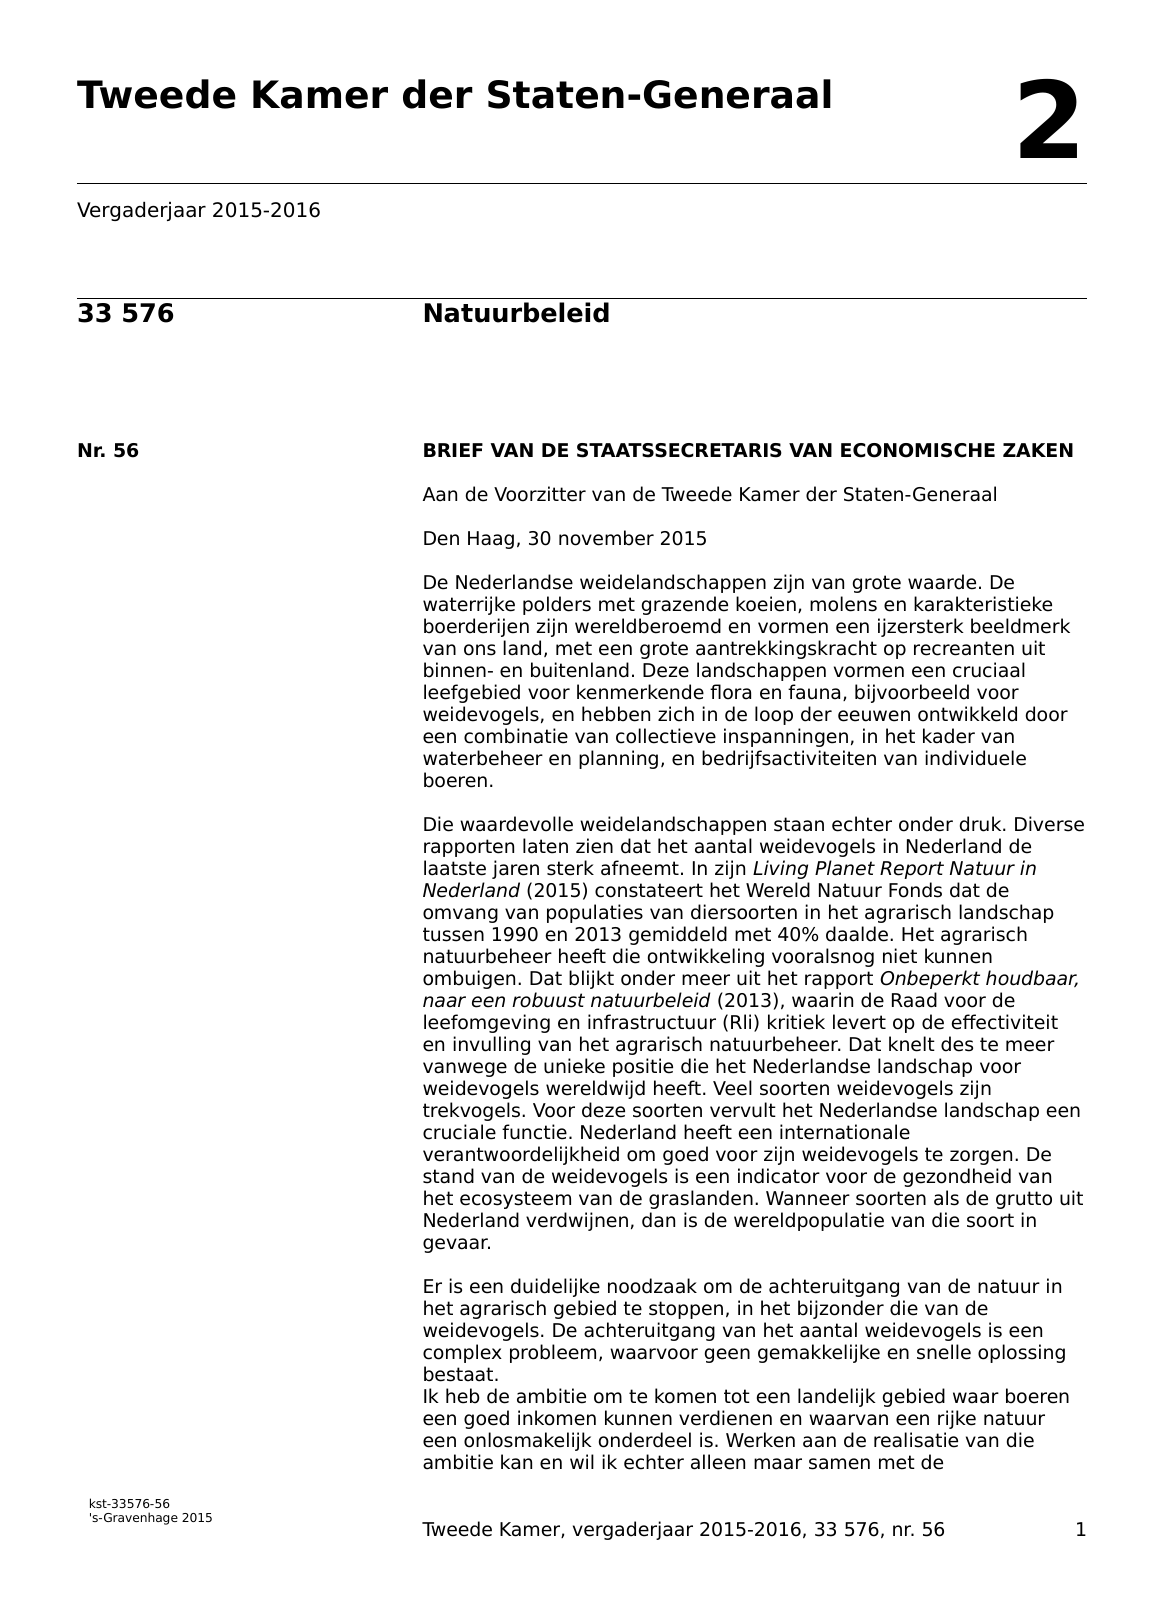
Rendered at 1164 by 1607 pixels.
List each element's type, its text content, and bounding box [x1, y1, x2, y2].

text Er is een duidelijke noodzaak om de achteruitgang van de natuur in het agrarisch gebied te stoppen, in het bijzonder die van de weidevogels. De achteruitgang van het aantal weidevogels is een complex probleem, waarvoor geen gemakkelijke en snelle oplossing bestaat. [422, 1276, 1087, 1386]
table_header 2 [886, 59, 1087, 183]
table_header Tweede Kamer der Staten-Generaal [77, 59, 886, 183]
text Aan de Voorzitter van de Tweede Kamer der Staten-Generaal [422, 484, 1087, 506]
text Den Haag, 30 november 2015 [422, 528, 1087, 550]
text kst-33576-56 [88, 1497, 323, 1511]
subtitle 33 576 Natuurbeleid [77, 299, 1087, 329]
table_cell Vergaderjaar 2015-2016 [77, 184, 1087, 298]
text De Nederlandse weidelandschappen zijn van grote waarde. De waterrijke polders met grazende koeien, molens en karakteristieke boerderijen zijn wereldberoemd en vormen een ijzersterk beeldmerk van ons land, met een grote aantrekkingskracht op recreanten uit binnen- en buitenland. Deze landschappen vormen een cruciaal leefgebied voor kenmerkende flora en fauna, bijvoorbeeld voor weidevogels, en hebben zich in de loop der eeuwen ontwikkeld door een combinatie van collectieve inspanningen, in het kader van waterbeheer en planning, en bedrijfsactiviteiten van individuele boeren. [422, 572, 1087, 792]
subtitle Nr. 56 BRIEF VAN DE STAATSSECRETARIS VAN ECONOMISCHE ZAKEN [77, 440, 1087, 462]
text Ik heb de ambitie om te komen tot een landelijk gebied waar boeren een goed inkomen kunnen verdienen en waarvan een rijke natuur een onlosmakelijk onderdeel is. Werken aan de realisatie van die ambitie kan en wil ik echter alleen maar samen met de [422, 1386, 1087, 1474]
text Die waardevolle weidelandschappen staan echter onder druk. Diverse rapporten laten zien dat het aantal weidevogels in Nederland de laatste jaren sterk afneemt. In zijn Living Planet Report Natuur in Nederland (2015) constateert het Wereld Natuur Fonds dat de omvang van populaties van diersoorten in het agrarisch landschap tussen 1990 en 2013 gemiddeld met 40% daalde. Het agrarisch natuurbeheer heeft die ontwikkeling vooralsnog niet kunnen ombuigen. Dat blijkt onder meer uit het rapport Onbeperkt houdbaar, naar een robuust natuurbeleid (2013), waarin de Raad voor de leefomgeving en infrastructuur (Rli) kritiek levert op de effectiviteit en invulling van het agrarisch natuurbeheer. Dat knelt des te meer vanwege de unieke positie die het Nederlandse landschap voor weidevogels wereldwijd heeft. Veel soorten weidevogels zijn trekvogels. Voor deze soorten vervult het Nederlandse landschap een cruciale functie. Nederland heeft een internationale verantwoordelijkheid om goed voor zijn weidevogels te zorgen. De stand van de weidevogels is een indicator voor de gezondheid van het ecosysteem van de graslanden. Wanneer soorten als de grutto uit Nederland verdwijnen, dan is de wereldpopulatie van die soort in gevaar. [422, 814, 1087, 1254]
text 's-Gravenhage 2015 [88, 1511, 323, 1525]
